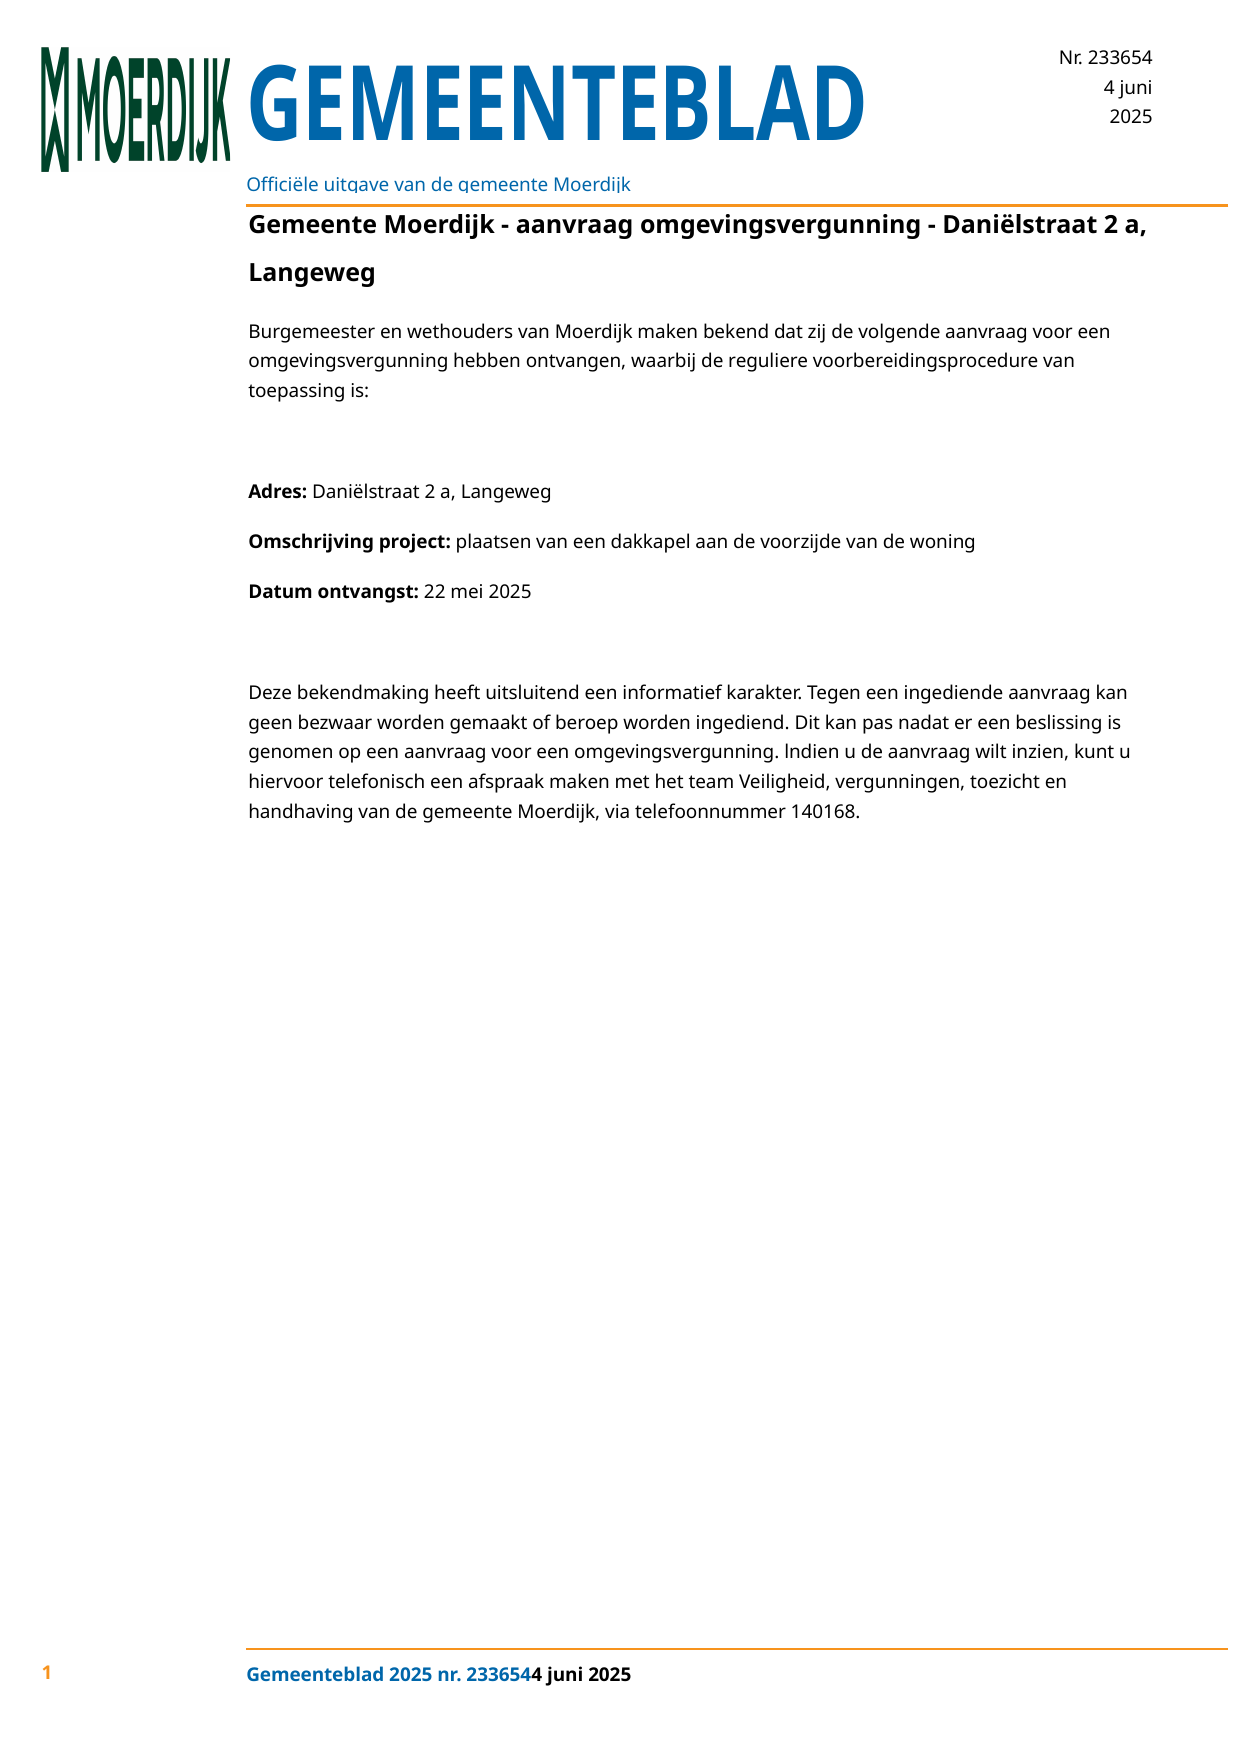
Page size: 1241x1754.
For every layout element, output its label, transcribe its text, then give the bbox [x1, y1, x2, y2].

text Datum ontvangst: 22 mei 2025 [248, 579, 1152, 604]
text Gemeente Moerdijk - aanvraag omgevingsvergunning - Daniëlstraat 2 a, Langeweg [248, 207, 1152, 288]
text Adres: Daniëlstraat 2 a, Langeweg [248, 478, 1152, 504]
text Burgemeester en wethouders van Moerdijk maken bekend dat zij de volgende aanvraag voor een omgevingsvergunning hebben ontvangen, waarbij de reguliere voorbereidingsprocedure van toepassing is: [248, 318, 1152, 403]
picture [41, 47, 231, 172]
text Deze bekendmaking heeft uitsluitend een informatief karakter. Tegen een ingediende aanvraag kan geen bezwaar worden gemaakt of beroep worden ingediend. Dit kan pas nadat er een beslissing is genomen op een aanvraag voor een omgevingsvergunning. lndien u de aanvraag wilt inzien, kunt u hiervoor telefonisch een afspraak maken met het team Veiligheid, vergunningen, toezicht en handhaving van de gemeente Moerdijk, via telefoonnummer 140168. [248, 679, 1152, 824]
text Omschrijving project: plaatsen van een dakkapel aan de voorzijde van de woning [248, 528, 1152, 554]
